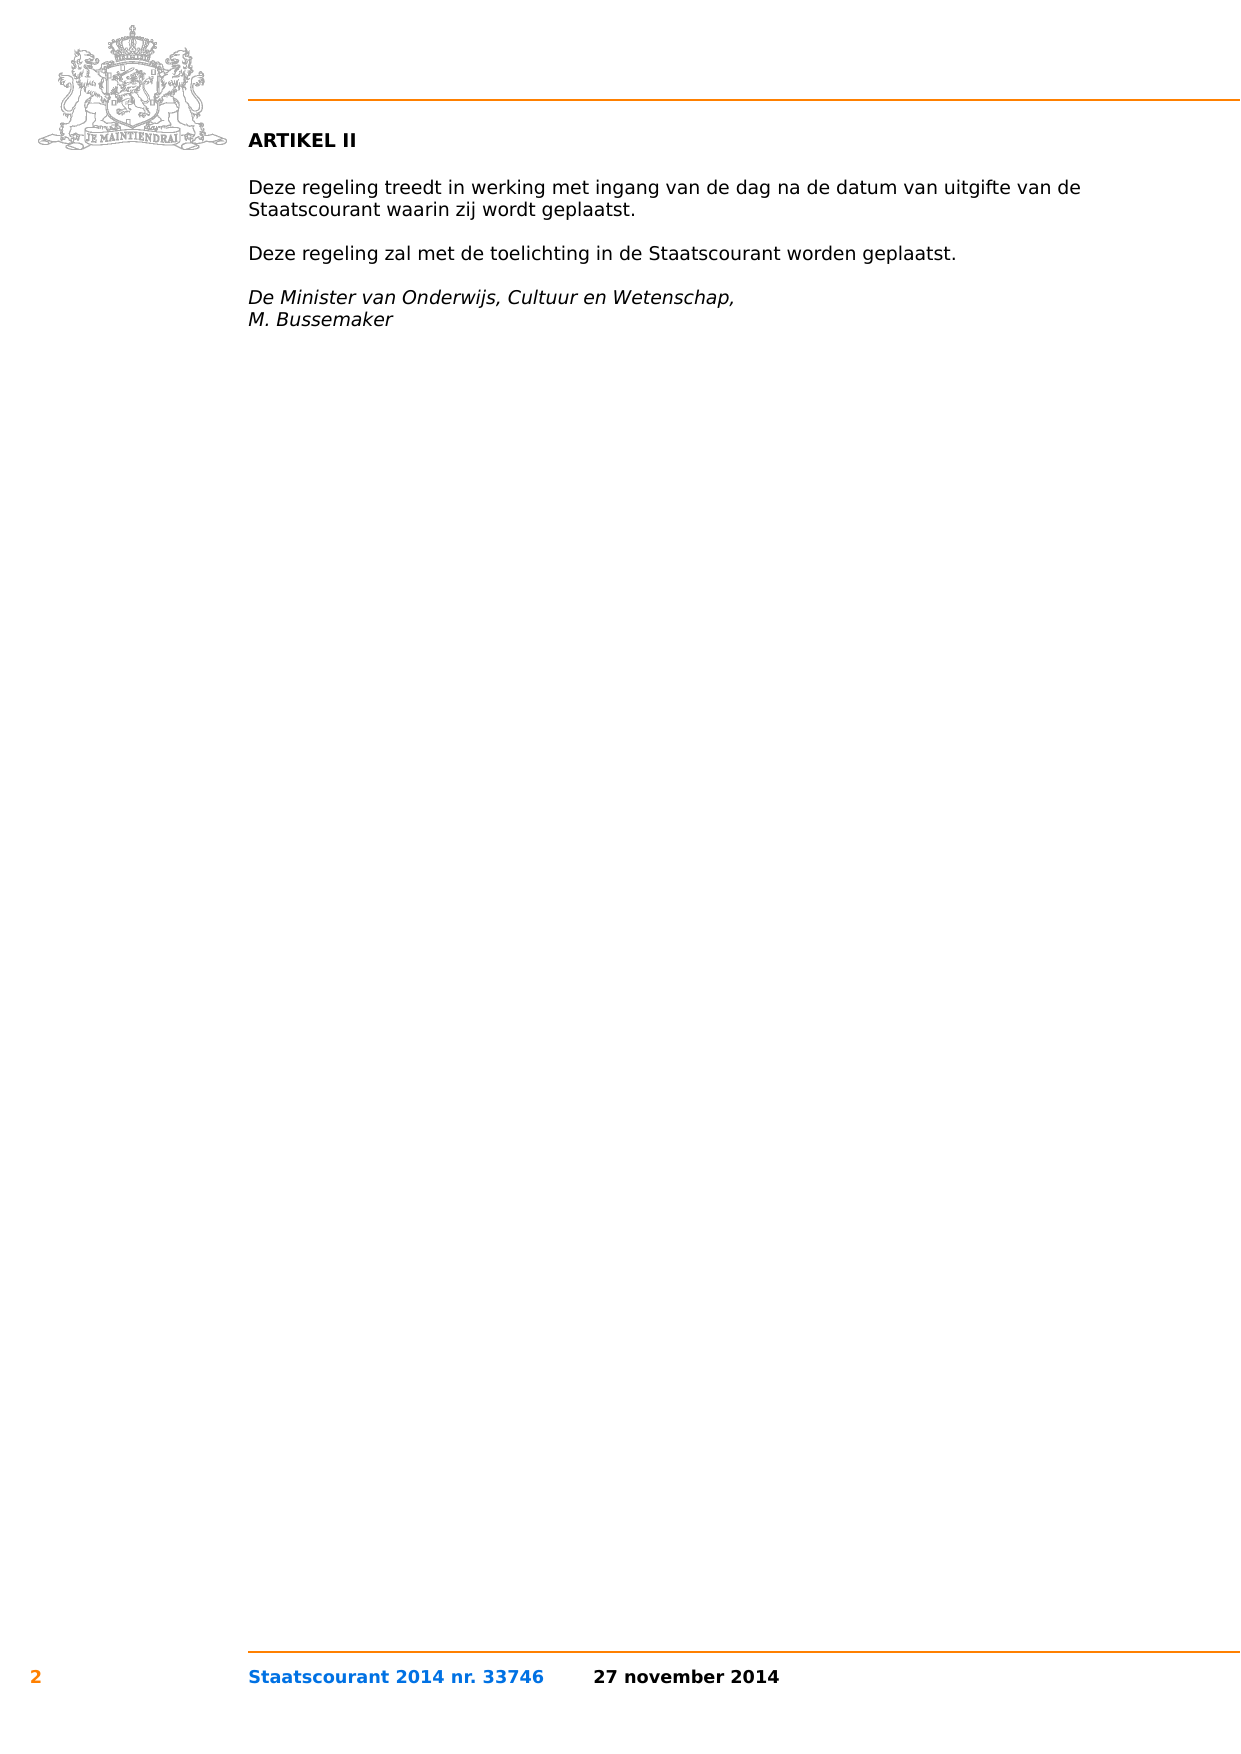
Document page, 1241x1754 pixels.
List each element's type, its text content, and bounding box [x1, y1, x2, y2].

subtitle ARTIKEL II [248, 130, 1163, 152]
text De Minister van Onderwijs, Cultuur en Wetenschap, M. Bussemaker [248, 287, 1163, 331]
text Deze regeling treedt in werking met ingang van de dag na de datum van uitgifte van de Staatscourant waarin zij wordt geplaatst. [248, 177, 1163, 221]
text Deze regeling zal met de toelichting in de Staatscourant worden geplaatst. [248, 243, 1163, 265]
picture [38, 25, 227, 150]
